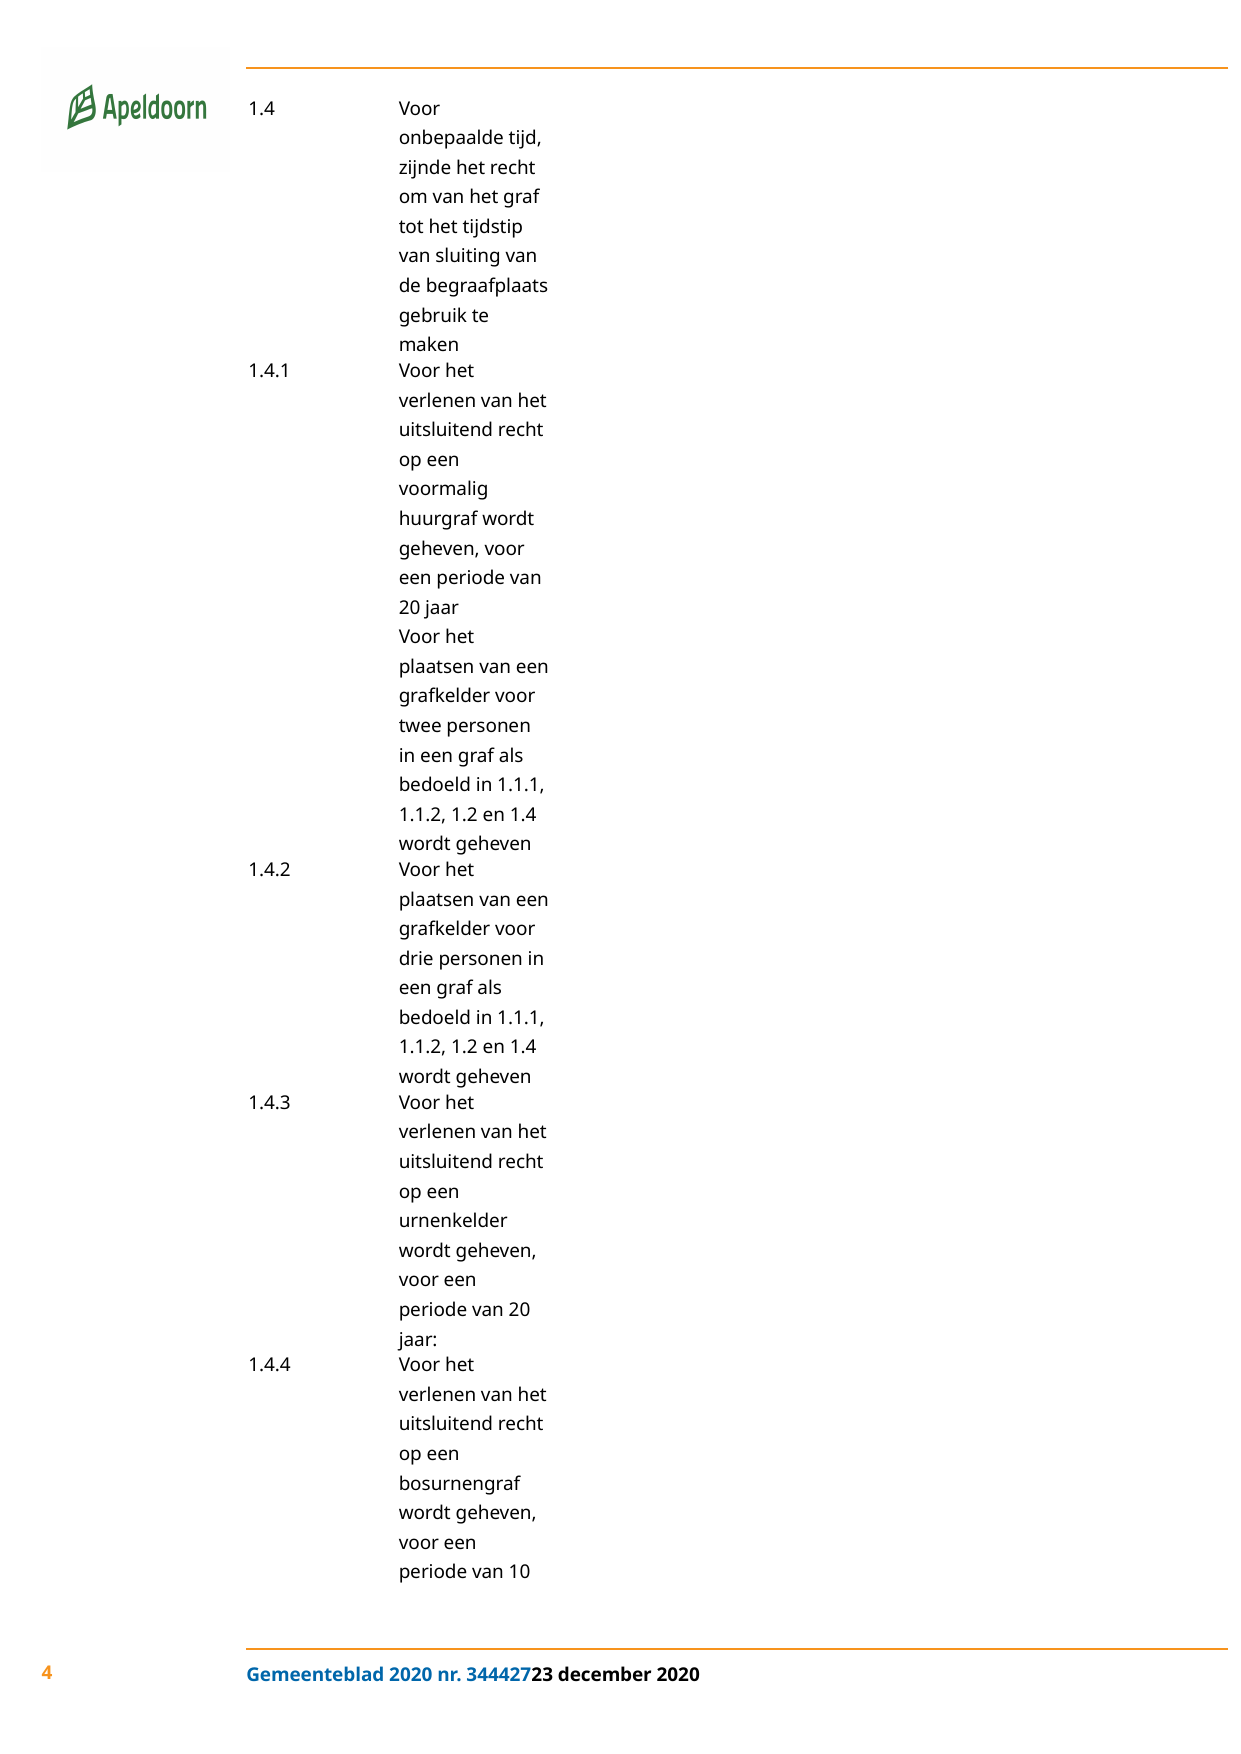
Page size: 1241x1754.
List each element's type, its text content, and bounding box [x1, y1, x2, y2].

table_cell [549, 1351, 850, 1584]
table_cell 1.4.4 [248, 1351, 398, 1584]
table_cell [549, 856, 850, 1089]
table_cell [549, 357, 850, 856]
table_cell [850, 95, 1001, 357]
table_cell Voor het verlenen van het uitsluitend recht op een voormalig huurgraf wordt geheven, voor een periode van 20 jaar Voor het plaatsen van een grafkelder voor twee personen in een graf als bedoeld in 1.1.1, 1.1.2, 1.2 en 1.4 wordt geheven [399, 357, 549, 856]
table_cell Voor het plaatsen van een grafkelder voor drie personen in een graf als bedoeld in 1.1.1, 1.1.2, 1.2 en 1.4 wordt geheven [399, 856, 549, 1089]
table_cell [549, 1089, 850, 1351]
table_cell Voor het verlenen van het uitsluitend recht op een urnenkelder wordt geheven, voor een periode van 20 jaar: [399, 1089, 549, 1351]
table_cell [850, 1089, 1001, 1351]
table_cell [850, 1351, 1001, 1584]
table_cell Voor het verlenen van het uitsluitend recht op een bosurnengraf wordt geheven, voor een periode van 10 [399, 1351, 549, 1584]
table_cell 1.4.1 [248, 357, 398, 856]
table_cell [549, 95, 850, 357]
table_cell 1.4.3 [248, 1089, 398, 1351]
table_cell [850, 856, 1001, 1089]
table_cell 1.4 [248, 95, 398, 357]
table_cell 1.4.2 [248, 856, 398, 1089]
table_cell [850, 357, 1001, 856]
picture [41, 47, 231, 172]
table_cell Voor onbepaalde tijd, zijnde het recht om van het graf tot het tijdstip van sluiting van de begraafplaats gebruik te maken [399, 95, 549, 357]
